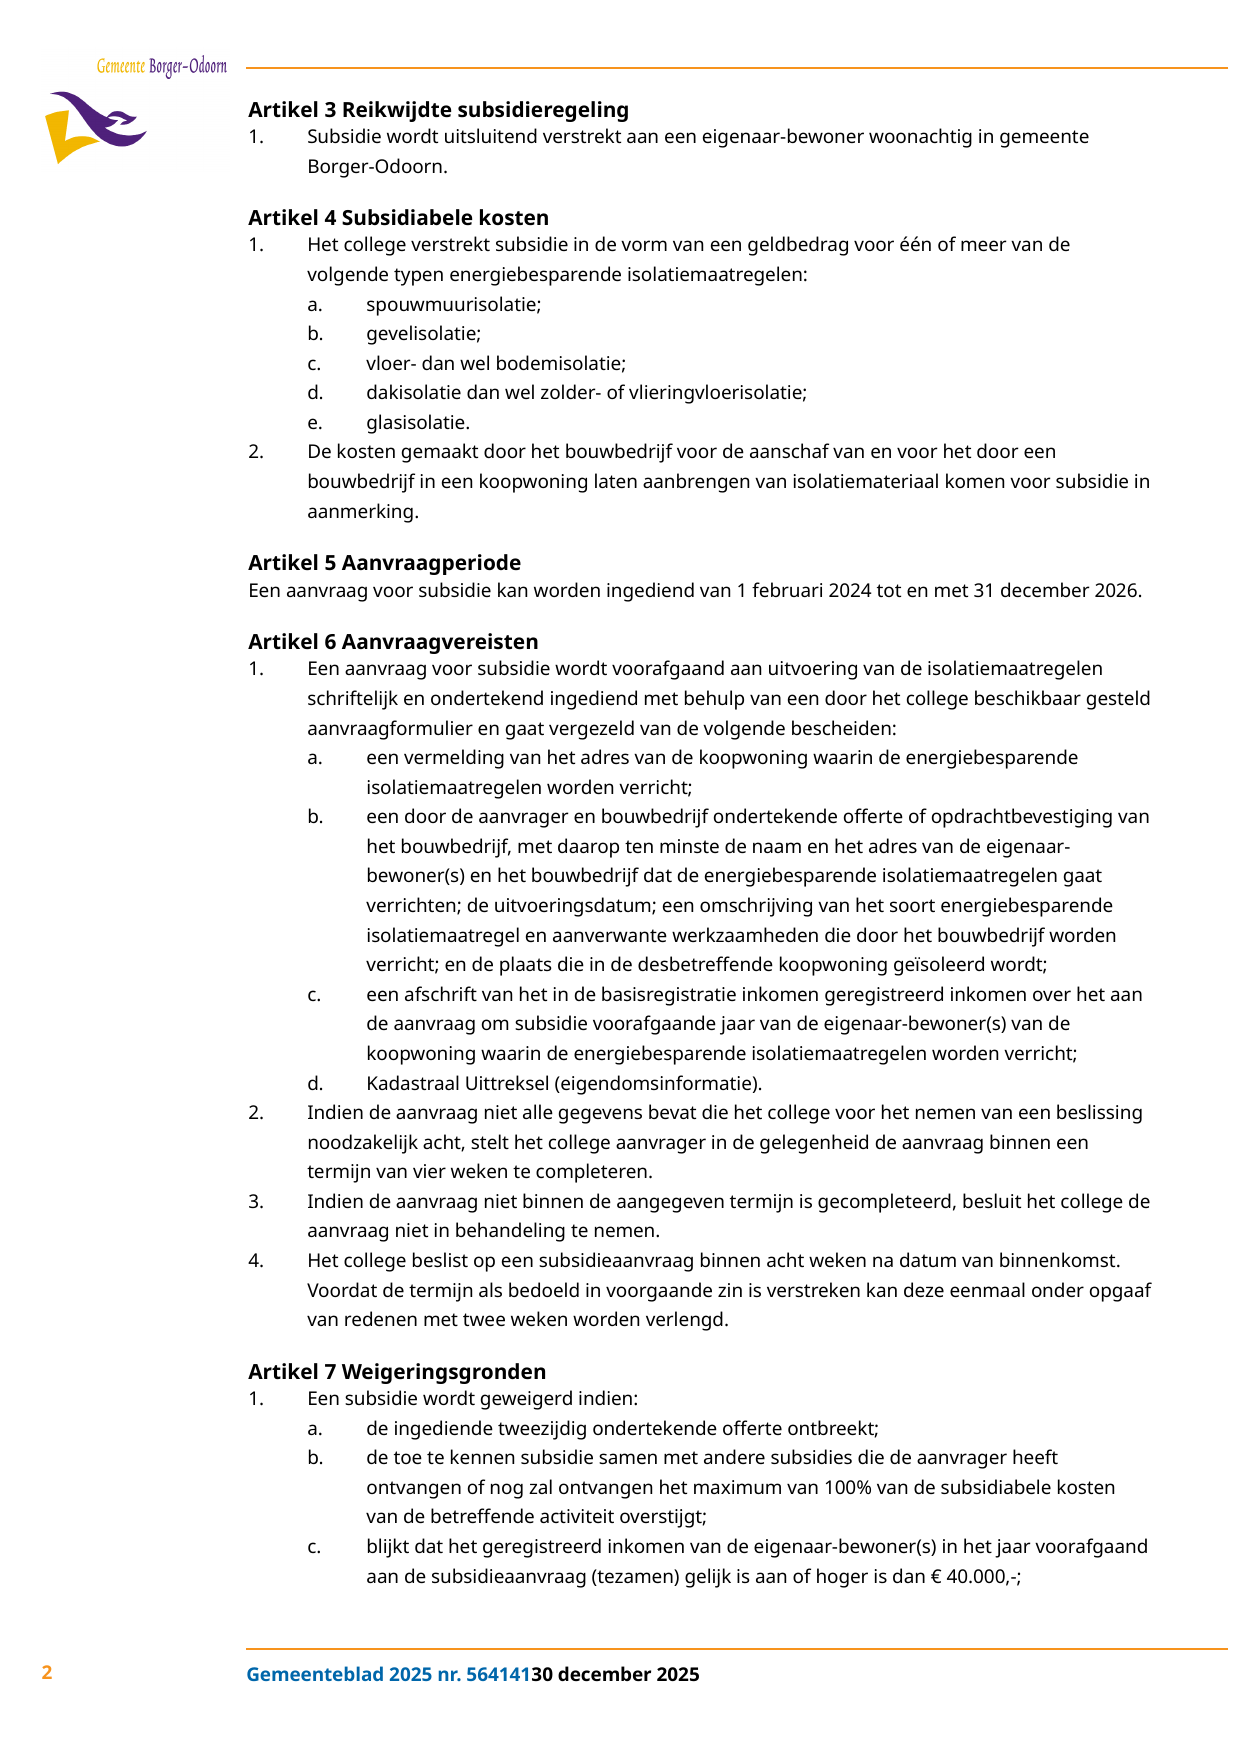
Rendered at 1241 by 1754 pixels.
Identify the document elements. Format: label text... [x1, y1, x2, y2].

text Artikel 6 Aanvraagvereisten [248, 627, 1152, 656]
list een afschrift van het in de basisregistratie inkomen geregistreerd inkomen over het aan de aanvraag om subsidie voorafgaande jaar van de eigenaar-bewoner(s) van de koopwoning waarin de energiebesparende isolatiemaatregelen worden verricht; [307, 981, 1152, 1066]
list vloer- dan wel bodemisolatie; [307, 350, 1152, 376]
text Artikel 5 Aanvraagperiode [248, 548, 1152, 577]
list Het college verstrekt subsidie in de vorm van een geldbedrag voor één of meer van de volgende typen energiebesparende isolatiemaatregelen: [248, 232, 1152, 287]
list Indien de aanvraag niet alle gegevens bevat die het college voor het nemen van een beslissing noodzakelijk acht, stelt het college aanvrager in de gelegenheid de aanvraag binnen een termijn van vier weken te completeren. [248, 1099, 1152, 1184]
list de toe te kennen subsidie samen met andere subsidies die de aanvrager heeft ontvangen of nog zal ontvangen het maximum van 100% van de subsidiabele kosten van de betreffende activiteit overstijgt; [307, 1444, 1152, 1529]
list glasisolatie. [307, 409, 1152, 435]
list De kosten gemaakt door het bouwbedrijf voor de aanschaf van en voor het door een bouwbedrijf in een koopwoning laten aanbrengen van isolatiemateriaal komen voor subsidie in aanmerking. [248, 439, 1152, 524]
list een vermelding van het adres van de koopwoning waarin de energiebesparende isolatiemaatregelen worden verricht; [307, 744, 1152, 800]
text Artikel 4 Subsidiabele kosten [248, 203, 1152, 232]
text Artikel 3 Reikwijdte subsidieregeling [248, 95, 1152, 123]
list spouwmuurisolatie; [307, 291, 1152, 317]
list Het college beslist op een subsidieaanvraag binnen acht weken na datum van binnenkomst. Voordat de termijn als bedoeld in voorgaande zin is verstreken kan deze eenmaal onder opgaaf van redenen met twee weken worden verlengd. [248, 1247, 1152, 1332]
list een door de aanvrager en bouwbedrijf ondertekende offerte of opdrachtbevestiging van het bouwbedrijf, met daarop ten minste de naam en het adres van de eigenaar-bewoner(s) en het bouwbedrijf dat de energiebesparende isolatiemaatregelen gaat verrichten; de uitvoeringsdatum; een omschrijving van het soort energiebesparende isolatiemaatregel en aanverwante werkzaamheden die door het bouwbedrijf worden verricht; en de plaats die in de desbetreffende koopwoning geïsoleerd wordt; [307, 803, 1152, 977]
text Artikel 7 Weigeringsgronden [248, 1357, 1152, 1385]
list gevelisolatie; [307, 320, 1152, 346]
list dakisolatie dan wel zolder- of vlieringvloerisolatie; [307, 379, 1152, 405]
list Indien de aanvraag niet binnen de aangegeven termijn is gecompleteerd, besluit het college de aanvraag niet in behandeling te nemen. [248, 1188, 1152, 1243]
list Een aanvraag voor subsidie wordt voorafgaand aan uitvoering van de isolatiemaatregelen schriftelijk en ondertekend ingediend met behulp van een door het college beschikbaar gesteld aanvraagformulier en gaat vergezeld van de volgende bescheiden: [248, 656, 1152, 741]
list Een subsidie wordt geweigerd indien: [248, 1385, 1152, 1411]
text Een aanvraag voor subsidie kan worden ingediend van 1 februari 2024 tot en met 31 december 2026. [248, 577, 1152, 602]
list de ingediende tweezijdig ondertekende offerte ontbreekt; [307, 1415, 1152, 1441]
list Subsidie wordt uitsluitend verstrekt aan een eigenaar-bewoner woonachtig in gemeente Borger-Odoorn. [248, 123, 1152, 178]
list Kadastraal Uittreksel (eigendomsinformatie). [307, 1070, 1152, 1096]
picture [41, 47, 231, 172]
list blijkt dat het geregistreerd inkomen van de eigenaar-bewoner(s) in het jaar voorafgaand aan de subsidieaanvraag (tezamen) gelijk is aan of hoger is dan € 40.000,-; [307, 1533, 1152, 1588]
